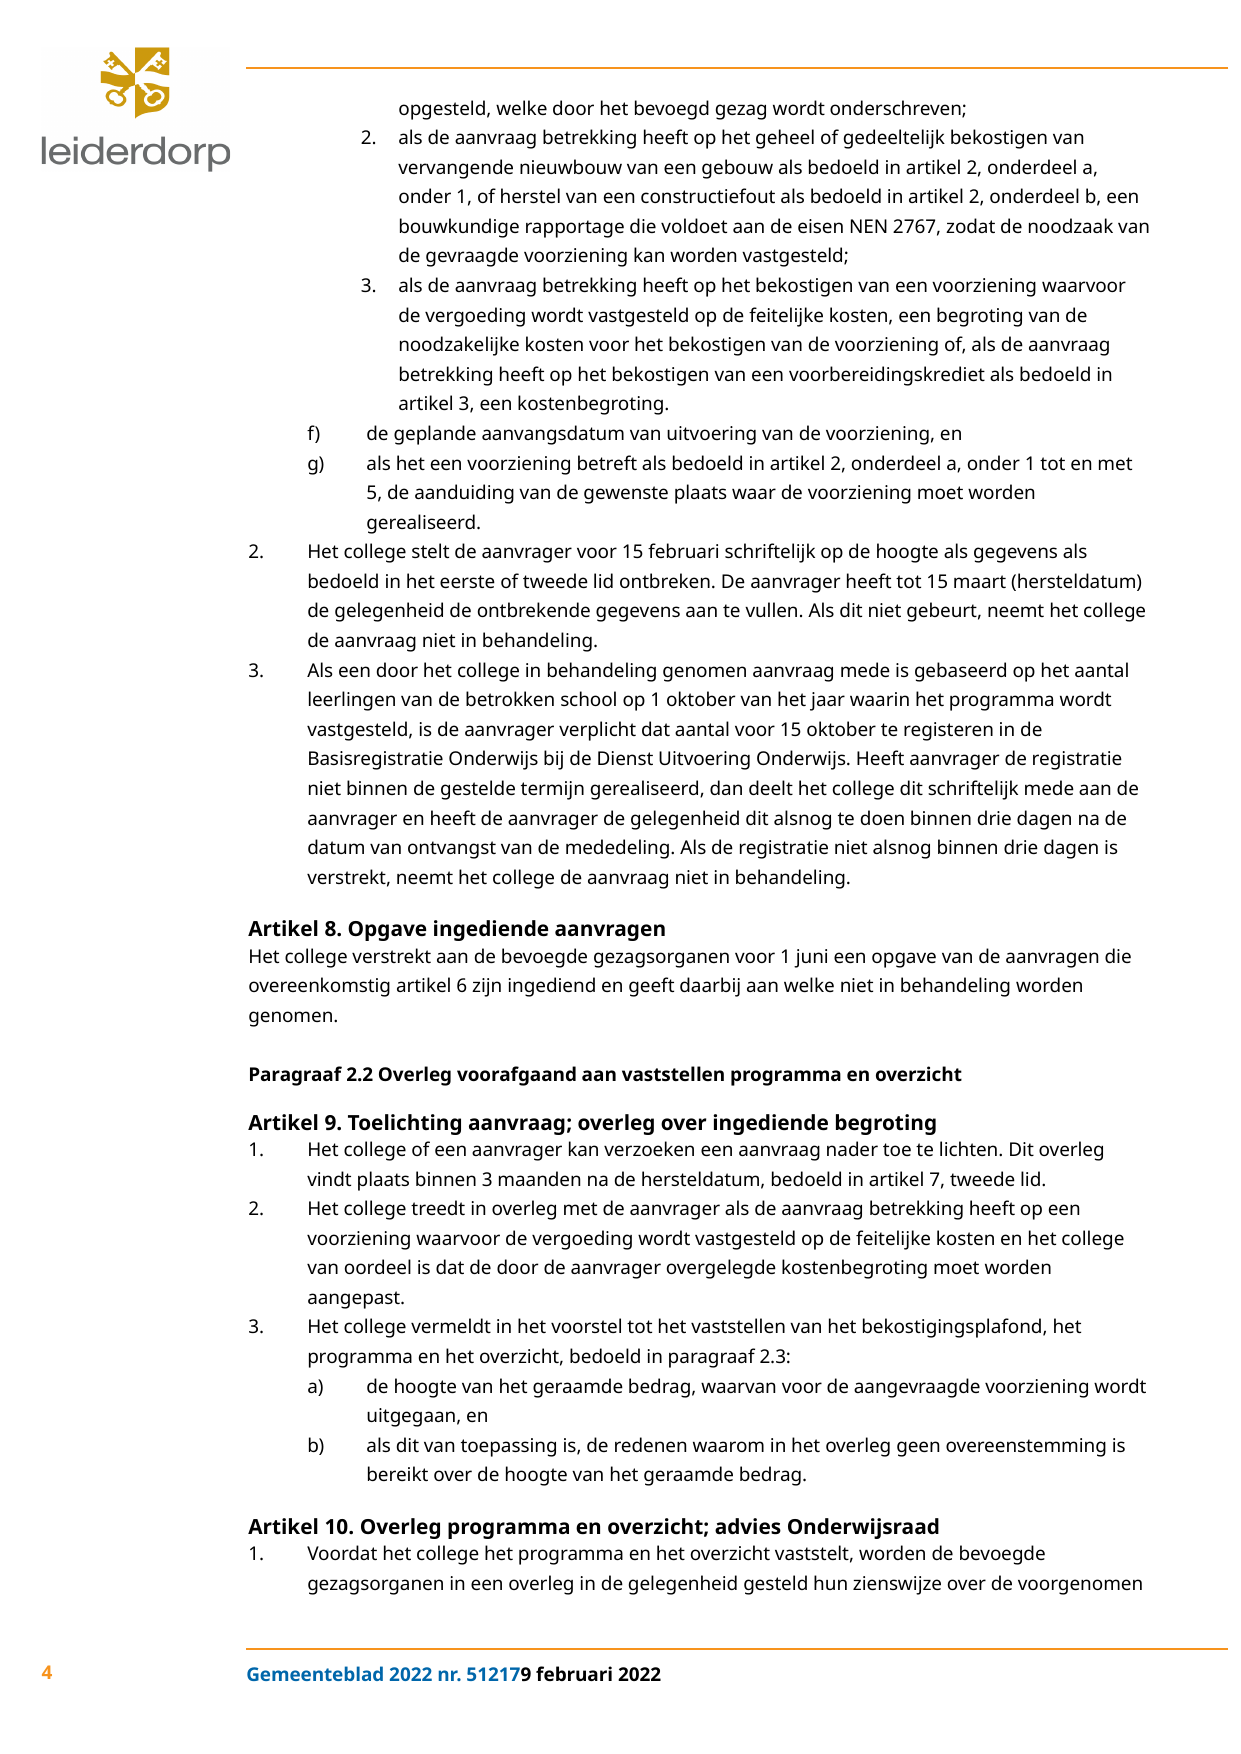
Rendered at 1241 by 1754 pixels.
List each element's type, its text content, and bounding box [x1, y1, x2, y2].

list als de aanvraag betrekking heeft op het geheel of gedeeltelijk bekostigen van vervangende nieuwbouw van een gebouw als bedoeld in artikel 2, onderdeel a, onder 1, of herstel van een constructiefout als bedoeld in artikel 2, onderdeel b, een bouwkundige rapportage die voldoet aan de eisen NEN 2767, zodat de noodzaak van de gevraagde voorziening kan worden vastgesteld; [361, 124, 1152, 268]
list opgesteld, welke door het bevoegd gezag wordt onderschreven; [361, 95, 1152, 121]
list de geplande aanvangsdatum van uitvoering van de voorziening, en [307, 420, 1152, 446]
list Het college stelt de aanvrager voor 15 februari schriftelijk op de hoogte als gegevens als bedoeld in het eerste of tweede lid ontbreken. De aanvrager heeft tot 15 maart (hersteldatum) de gelegenheid de ontbrekende gegevens aan te vullen. Als dit niet gebeurt, neemt het college de aanvraag niet in behandeling. [248, 538, 1152, 653]
picture [41, 47, 231, 172]
text Artikel 10. Overleg programma en overzicht; advies Onderwijsraad [248, 1512, 1152, 1540]
list Voordat het college het programma en het overzicht vaststelt, worden de bevoegde gezagsorganen in een overleg in de gelegenheid gesteld hun zienswijze over de voorgenomen [248, 1540, 1152, 1596]
text Paragraaf 2.2 Overleg voorafgaand aan vaststellen programma en overzicht [248, 1061, 1152, 1087]
list als het een voorziening betreft als bedoeld in artikel 2, onderdeel a, onder 1 tot en met 5, de aanduiding van de gewenste plaats waar de voorziening moet worden gerealiseerd. [307, 450, 1152, 535]
list de hoogte van het geraamde bedrag, waarvan voor de aangevraagde voorziening wordt uitgegaan, en [307, 1373, 1152, 1428]
list Het college treedt in overleg met de aanvrager als de aanvraag betrekking heeft op een voorziening waarvoor de vergoeding wordt vastgesteld op de feitelijke kosten en het college van oordeel is dat de door de aanvrager overgelegde kostenbegroting moet worden aangepast. [248, 1195, 1152, 1310]
list Als een door het college in behandeling genomen aanvraag mede is gebaseerd op het aantal leerlingen van de betrokken school op 1 oktober van het jaar waarin het programma wordt vastgesteld, is de aanvrager verplicht dat aantal voor 15 oktober te registeren in de Basisregistratie Onderwijs bij de Dienst Uitvoering Onderwijs. Heeft aanvrager de registratie niet binnen de gestelde termijn gerealiseerd, dan deelt het college dit schriftelijk mede aan de aanvrager en heeft de aanvrager de gelegenheid dit alsnog te doen binnen drie dagen na de datum van ontvangst van de mededeling. Als de registratie niet alsnog binnen drie dagen is verstrekt, neemt het college de aanvraag niet in behandeling. [248, 657, 1152, 890]
list Het college of een aanvrager kan verzoeken een aanvraag nader toe te lichten. Dit overleg vindt plaats binnen 3 maanden na de hersteldatum, bedoeld in artikel 7, tweede lid. [248, 1136, 1152, 1191]
text Artikel 9. Toelichting aanvraag; overleg over ingediende begroting [248, 1108, 1152, 1136]
text Artikel 8. Opgave ingediende aanvragen [248, 914, 1152, 943]
list als dit van toepassing is, de redenen waarom in het overleg geen overeenstemming is bereikt over de hoogte van het geraamde bedrag. [307, 1432, 1152, 1487]
text Het college verstrekt aan de bevoegde gezagsorganen voor 1 juni een opgave van de aanvragen die overeenkomstig artikel 6 zijn ingediend en geeft daarbij aan welke niet in behandeling worden genomen. [248, 943, 1152, 1028]
list als de aanvraag betrekking heeft op het bekostigen van een voorziening waarvoor de vergoeding wordt vastgesteld op de feitelijke kosten, een begroting van de noodzakelijke kosten voor het bekostigen van de voorziening of, als de aanvraag betrekking heeft op het bekostigen van een voorbereidingskrediet als bedoeld in artikel 3, een kostenbegroting. [361, 272, 1152, 416]
list Het college vermeldt in het voorstel tot het vaststellen van het bekostigingsplafond, het programma en het overzicht, bedoeld in paragraaf 2.3: [248, 1314, 1152, 1369]
